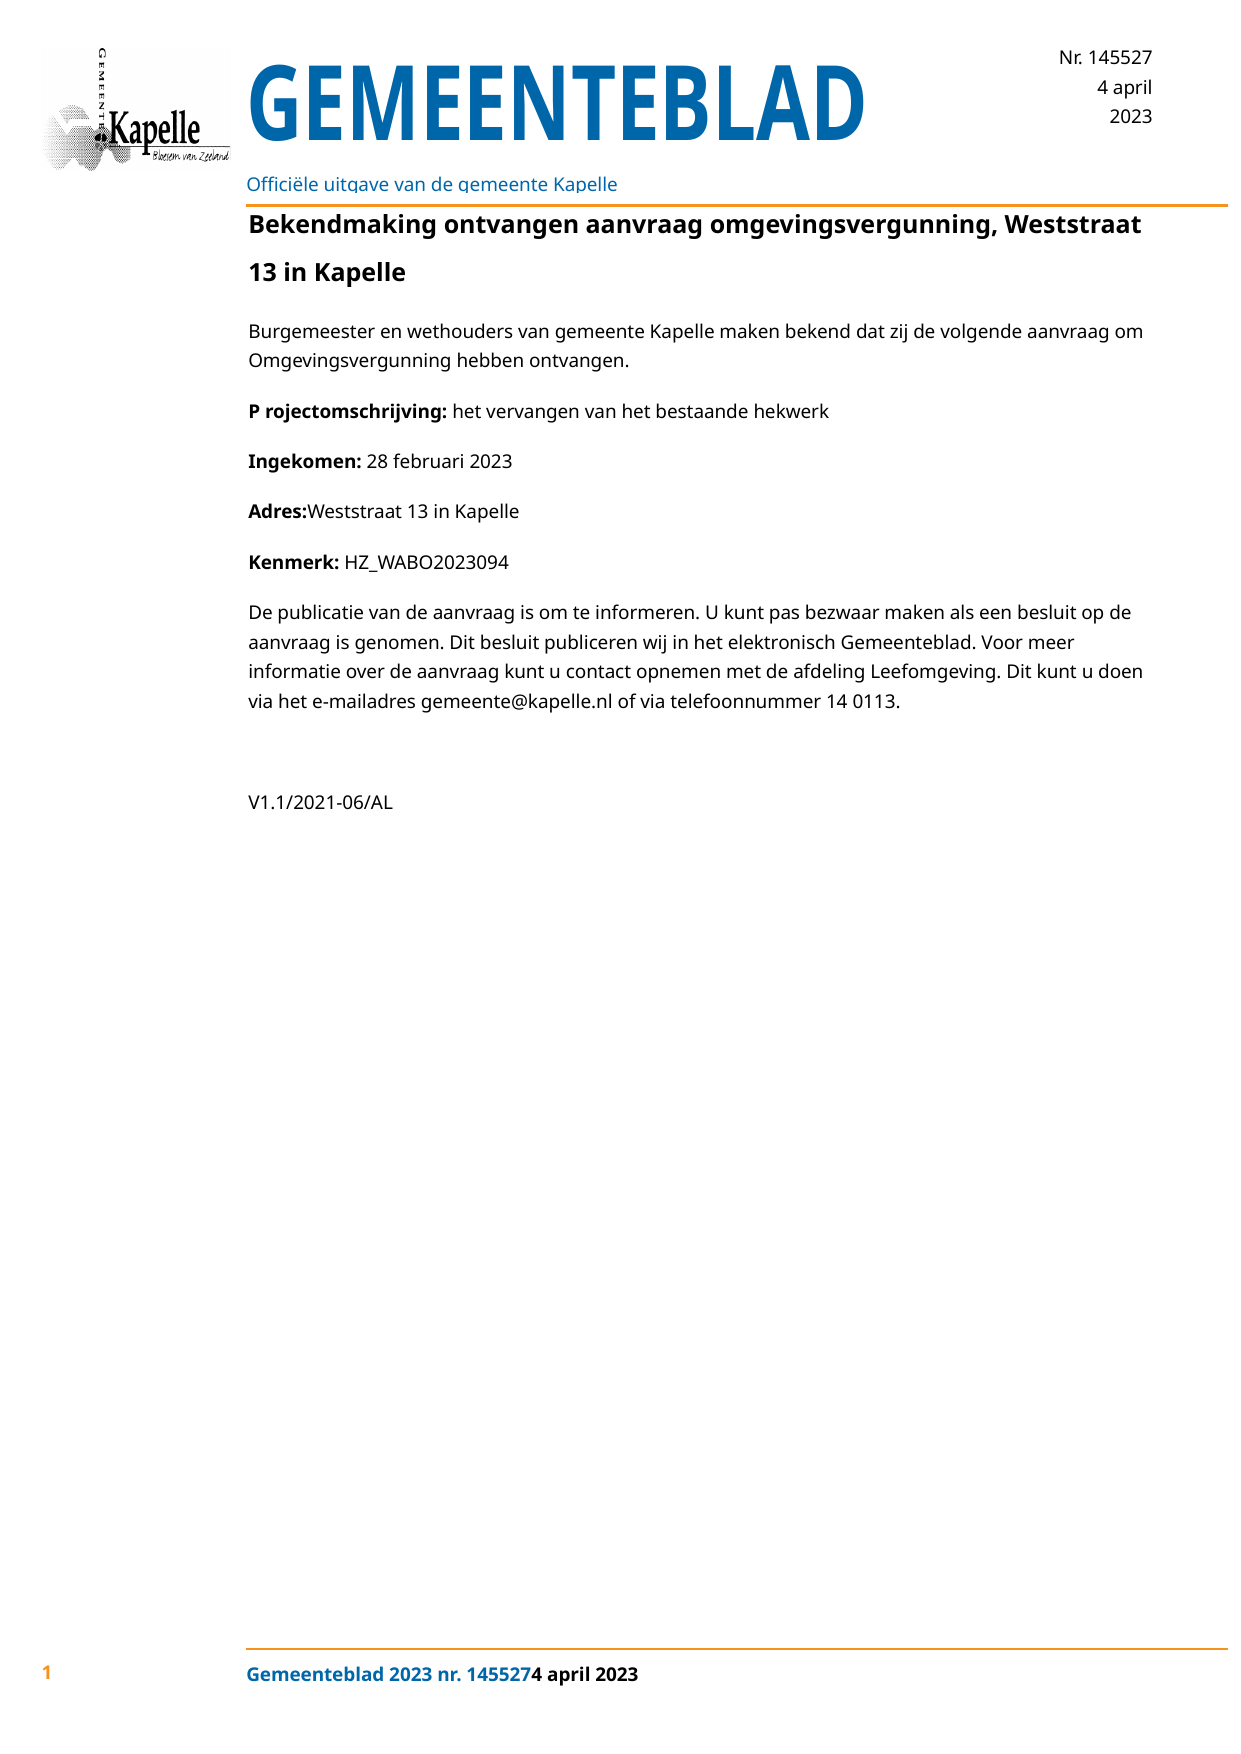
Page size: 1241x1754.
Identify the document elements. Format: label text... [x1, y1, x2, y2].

text Adres:Weststraat 13 in Kapelle [248, 499, 1152, 524]
text P rojectomschrijving: het vervangen van het bestaande hekwerk [248, 398, 1152, 424]
text Burgemeester en wethouders van gemeente Kapelle maken bekend dat zij de volgende aanvraag om Omgevingsvergunning hebben ontvangen. [248, 318, 1152, 373]
text Ingekomen: 28 februari 2023 [248, 448, 1152, 474]
text Bekendmaking ontvangen aanvraag omgevingsvergunning, Weststraat 13 in Kapelle [248, 207, 1152, 288]
text V1.1/2021-06/AL [248, 789, 1152, 815]
picture [41, 47, 231, 172]
text De publicatie van de aanvraag is om te informeren. U kunt pas bezwaar maken als een besluit op de aanvraag is genomen. Dit besluit publiceren wij in het elektronisch Gemeenteblad. Voor meer informatie over de aanvraag kunt u contact opnemen met de afdeling Leefomgeving. Dit kunt u doen via het e-mailadres gemeente@kapelle.nl of via telefoonnummer 14 0113. [248, 599, 1152, 714]
text Kenmerk: HZ_WABO2023094 [248, 549, 1152, 575]
